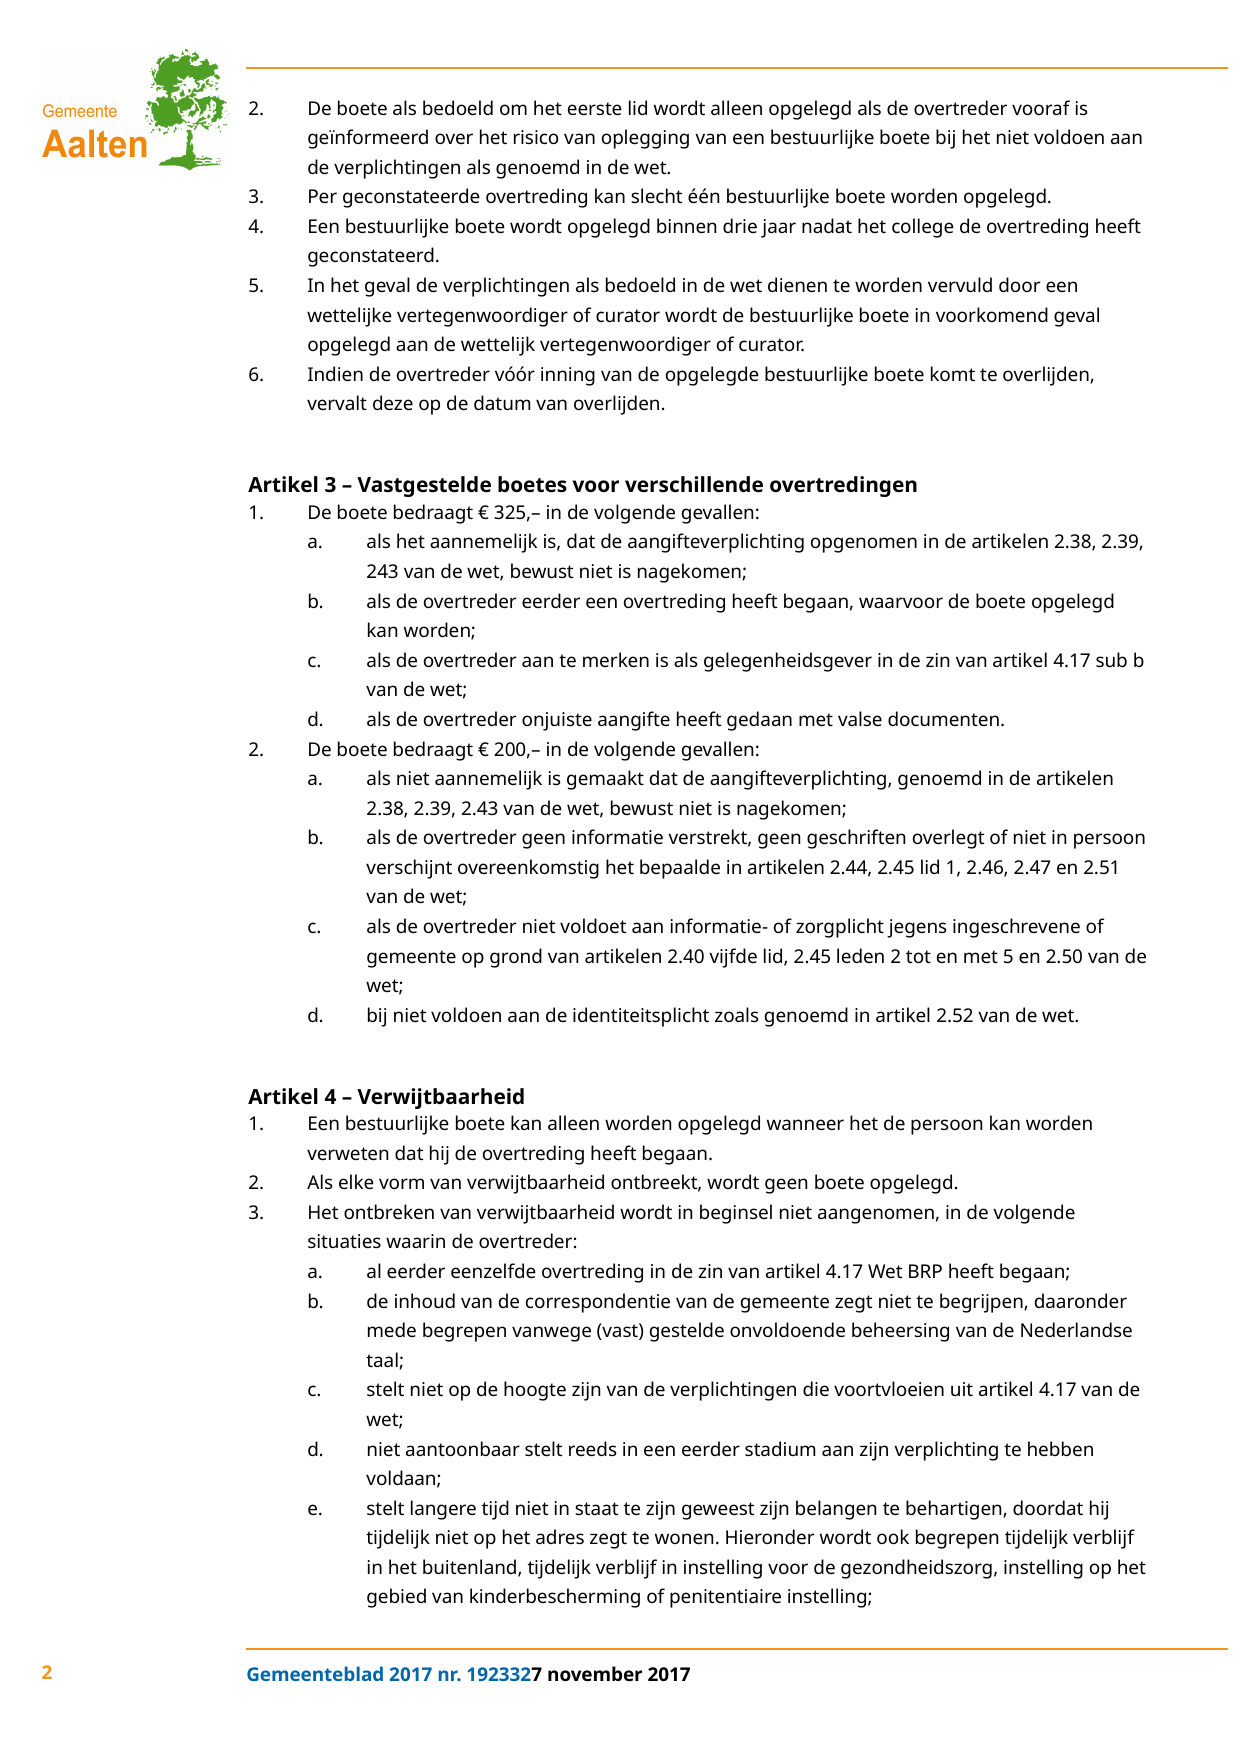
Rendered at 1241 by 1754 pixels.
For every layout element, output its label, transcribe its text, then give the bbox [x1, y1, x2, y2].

list als niet aannemelijk is gemaakt dat de aangifteverplichting, genoemd in de artikelen 2.38, 2.39, 2.43 van de wet, bewust niet is nagekomen; [307, 765, 1152, 821]
list Als elke vorm van verwijtbaarheid ontbreekt, wordt geen boete opgelegd. [248, 1169, 1152, 1195]
list Een bestuurlijke boete kan alleen worden opgelegd wanneer het de persoon kan worden verweten dat hij de overtreding heeft begaan. [248, 1110, 1152, 1166]
list als het aannemelijk is, dat de aangifteverplichting opgenomen in de artikelen 2.38, 2.39, 243 van de wet, bewust niet is nagekomen; [307, 529, 1152, 584]
list stelt langere tijd niet in staat te zijn geweest zijn belangen te behartigen, doordat hij tijdelijk niet op het adres zegt te wonen. Hieronder wordt ook begrepen tijdelijk verblijf in het buitenland, tijdelijk verblijf in instelling voor de gezondheidszorg, instelling op het gebied van kinderbescherming of penitentiaire instelling; [307, 1495, 1152, 1609]
picture [41, 47, 231, 172]
list De boete bedraagt € 200,– in de volgende gevallen: [248, 736, 1152, 761]
list al eerder eenzelfde overtreding in de zin van artikel 4.17 Wet BRP heeft begaan; [307, 1258, 1152, 1284]
list als de overtreder onjuiste aangifte heeft gedaan met valse documenten. [307, 706, 1152, 732]
list Het ontbreken van verwijtbaarheid wordt in beginsel niet aangenomen, in de volgende situaties waarin de overtreder: [248, 1199, 1152, 1254]
list als de overtreder aan te merken is als gelegenheidsgever in de zin van artikel 4.17 sub b van de wet; [307, 647, 1152, 702]
list In het geval de verplichtingen als bedoeld in de wet dienen te worden vervuld door een wettelijke vertegenwoordiger of curator wordt de bestuurlijke boete in voorkomend geval opgelegd aan de wettelijk vertegenwoordiger of curator. [248, 272, 1152, 357]
list De boete bedraagt € 325,– in de volgende gevallen: [248, 499, 1152, 525]
list Per geconstateerde overtreding kan slecht één bestuurlijke boete worden opgelegd. [248, 183, 1152, 209]
text Artikel 4 – Verwijtbaarheid [248, 1082, 1152, 1110]
list niet aantoonbaar stelt reeds in een eerder stadium aan zijn verplichting te hebben voldaan; [307, 1436, 1152, 1491]
list als de overtreder niet voldoet aan informatie- of zorgplicht jegens ingeschrevene of gemeente op grond van artikelen 2.40 vijfde lid, 2.45 leden 2 tot en met 5 en 2.50 van de wet; [307, 913, 1152, 998]
text Artikel 3 – Vastgestelde boetes voor verschillende overtredingen [248, 471, 1152, 499]
list De boete als bedoeld om het eerste lid wordt alleen opgelegd als de overtreder vooraf is geïnformeerd over het risico van oplegging van een bestuurlijke boete bij het niet voldoen aan de verplichtingen als genoemd in de wet. [248, 95, 1152, 180]
list Indien de overtreder vóór inning van de opgelegde bestuurlijke boete komt te overlijden, vervalt deze op de datum van overlijden. [248, 361, 1152, 416]
list als de overtreder eerder een overtreding heeft begaan, waarvoor de boete opgelegd kan worden; [307, 588, 1152, 643]
list de inhoud van de correspondentie van de gemeente zegt niet te begrijpen, daaronder mede begrepen vanwege (vast) gestelde onvoldoende beheersing van de Nederlandse taal; [307, 1288, 1152, 1373]
list als de overtreder geen informatie verstrekt, geen geschriften overlegt of niet in persoon verschijnt overeenkomstig het bepaalde in artikelen 2.44, 2.45 lid 1, 2.46, 2.47 en 2.51 van de wet; [307, 824, 1152, 909]
list bij niet voldoen aan de identiteitsplicht zoals genoemd in artikel 2.52 van de wet. [307, 1002, 1152, 1028]
list Een bestuurlijke boete wordt opgelegd binnen drie jaar nadat het college de overtreding heeft geconstateerd. [248, 213, 1152, 268]
list stelt niet op de hoogte zijn van de verplichtingen die voortvloeien uit artikel 4.17 van de wet; [307, 1377, 1152, 1432]
